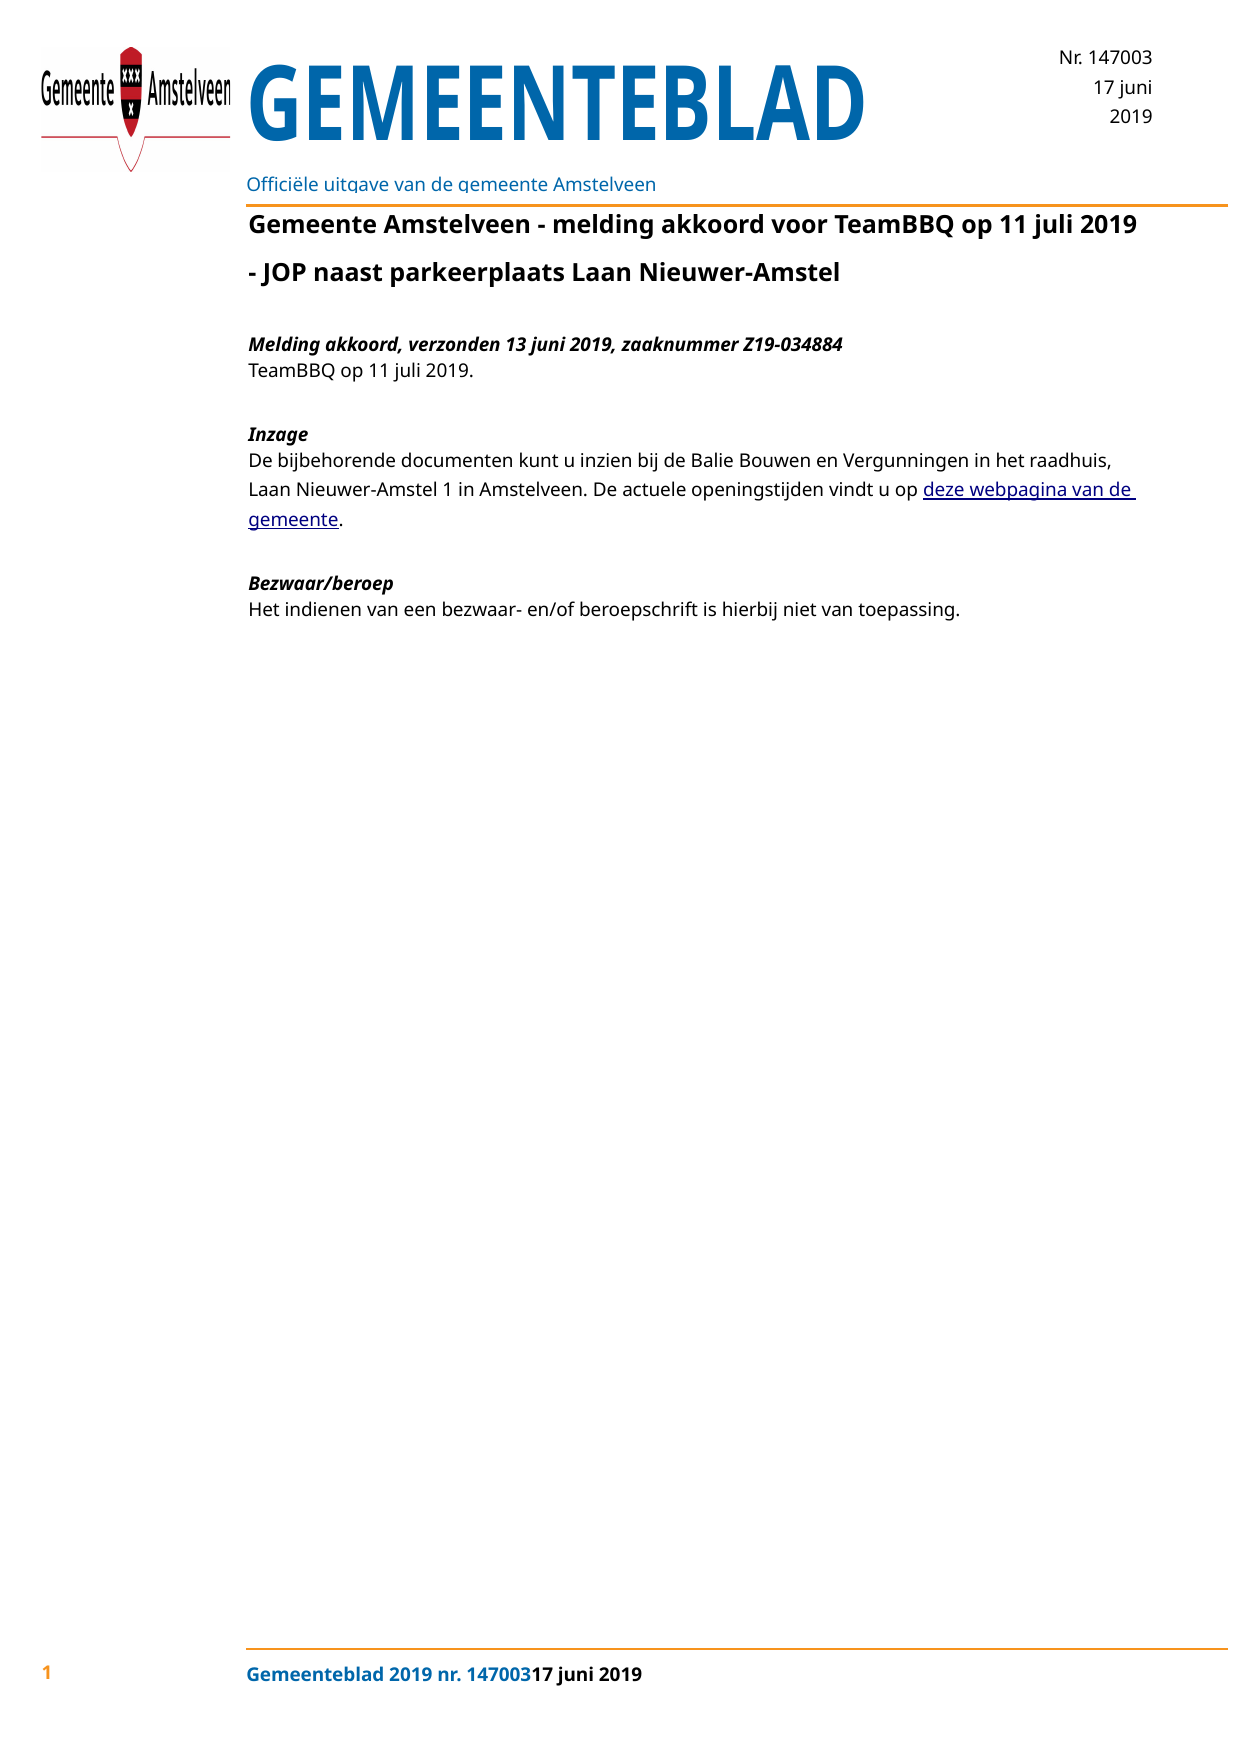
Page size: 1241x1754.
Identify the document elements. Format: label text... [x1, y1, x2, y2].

text Gemeente Amstelveen - melding akkoord voor TeamBBQ op 11 juli 2019 - JOP naast parkeerplaats Laan Nieuwer-Amstel [248, 207, 1152, 288]
text TeamBBQ op 11 juli 2019. [248, 357, 1152, 383]
picture [41, 47, 231, 172]
text De bijbehorende documenten kunt u inzien bij de Balie Bouwen en Vergunningen in het raadhuis, Laan Nieuwer-Amstel 1 in Amstelveen. De actuele openingstijden vindt u op deze webpagina van de gemeente. [248, 447, 1152, 532]
text Melding akkoord, verzonden 13 juni 2019, zaaknummer Z19-034884 [248, 331, 1152, 357]
text Bezwaar/beroep [248, 570, 1152, 596]
text Inzage [248, 421, 1152, 447]
text Het indienen van een bezwaar- en/of beroepschrift is hierbij niet van toepassing. [248, 596, 1152, 621]
